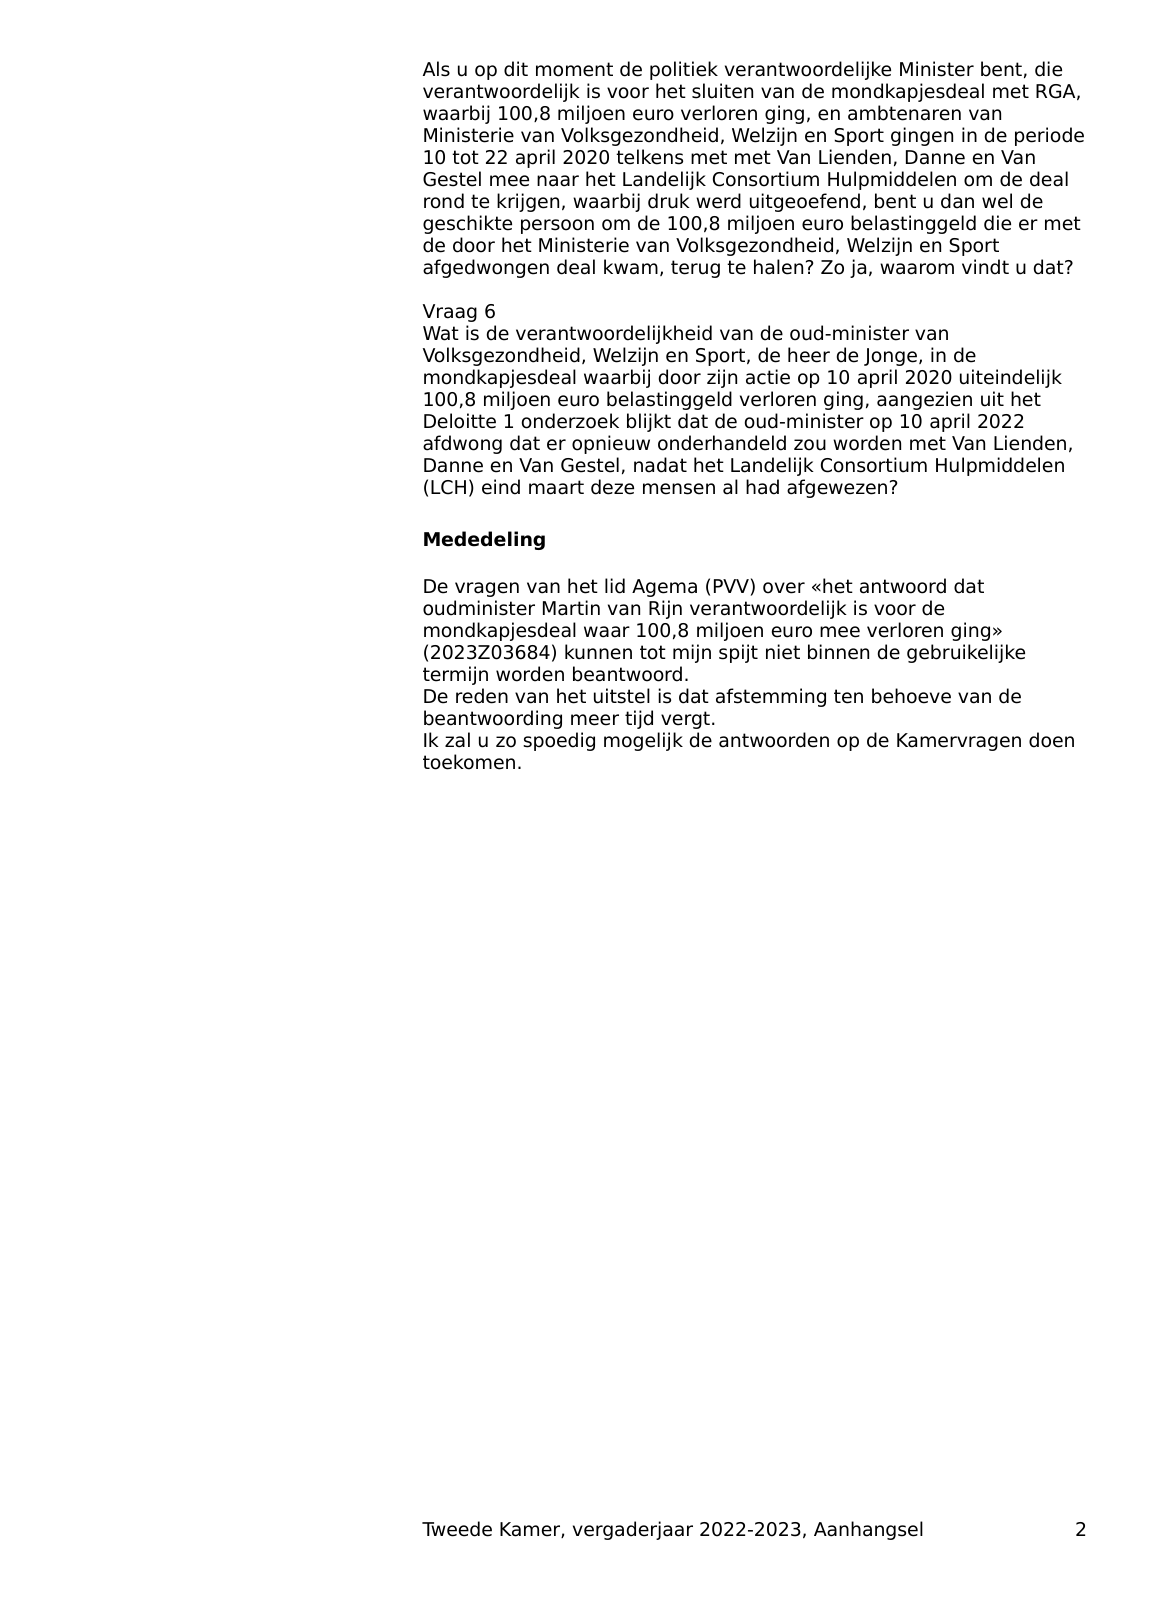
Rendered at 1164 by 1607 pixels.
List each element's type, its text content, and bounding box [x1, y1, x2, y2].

subtitle Mededeling [422, 529, 1087, 551]
text Wat is de verantwoordelijkheid van de oud-minister van Volksgezondheid, Welzijn en Sport, de heer de Jonge, in de mondkapjesdeal waarbij door zijn actie op 10 april 2020 uiteindelijk 100,8 miljoen euro belastinggeld verloren ging, aangezien uit het Deloitte 1 onderzoek blijkt dat de oud-minister op 10 april 2022 afdwong dat er opnieuw onderhandeld zou worden met Van Lienden, Danne en Van Gestel, nadat het Landelijk Consortium Hulpmiddelen (LCH) eind maart deze mensen al had afgewezen? [422, 323, 1087, 499]
text Als u op dit moment de politiek verantwoordelijke Minister bent, die verantwoordelijk is voor het sluiten van de mondkapjesdeal met RGA, waarbij 100,8 miljoen euro verloren ging, en ambtenaren van Ministerie van Volksgezondheid, Welzijn en Sport gingen in de periode 10 tot 22 april 2020 telkens met met Van Lienden, Danne en Van Gestel mee naar het Landelijk Consortium Hulpmiddelen om de deal rond te krijgen, waarbij druk werd uitgeoefend, bent u dan wel de geschikte persoon om de 100,8 miljoen euro belastinggeld die er met de door het Ministerie van Volksgezondheid, Welzijn en Sport afgedwongen deal kwam, terug te halen? Zo ja, waarom vindt u dat? [422, 59, 1087, 279]
text Ik zal u zo spoedig mogelijk de antwoorden op de Kamervragen doen toekomen. [422, 730, 1087, 774]
text De reden van het uitstel is dat afstemming ten behoeve van de beantwoording meer tijd vergt. [422, 686, 1087, 730]
text Vraag 6 [422, 301, 1087, 323]
text De vragen van het lid Agema (PVV) over «het antwoord dat oudminister Martin van Rijn verantwoordelijk is voor de mondkapjesdeal waar 100,8 miljoen euro mee verloren ging» (2023Z03684) kunnen tot mijn spijt niet binnen de gebruikelijke termijn worden beantwoord. [422, 576, 1087, 686]
